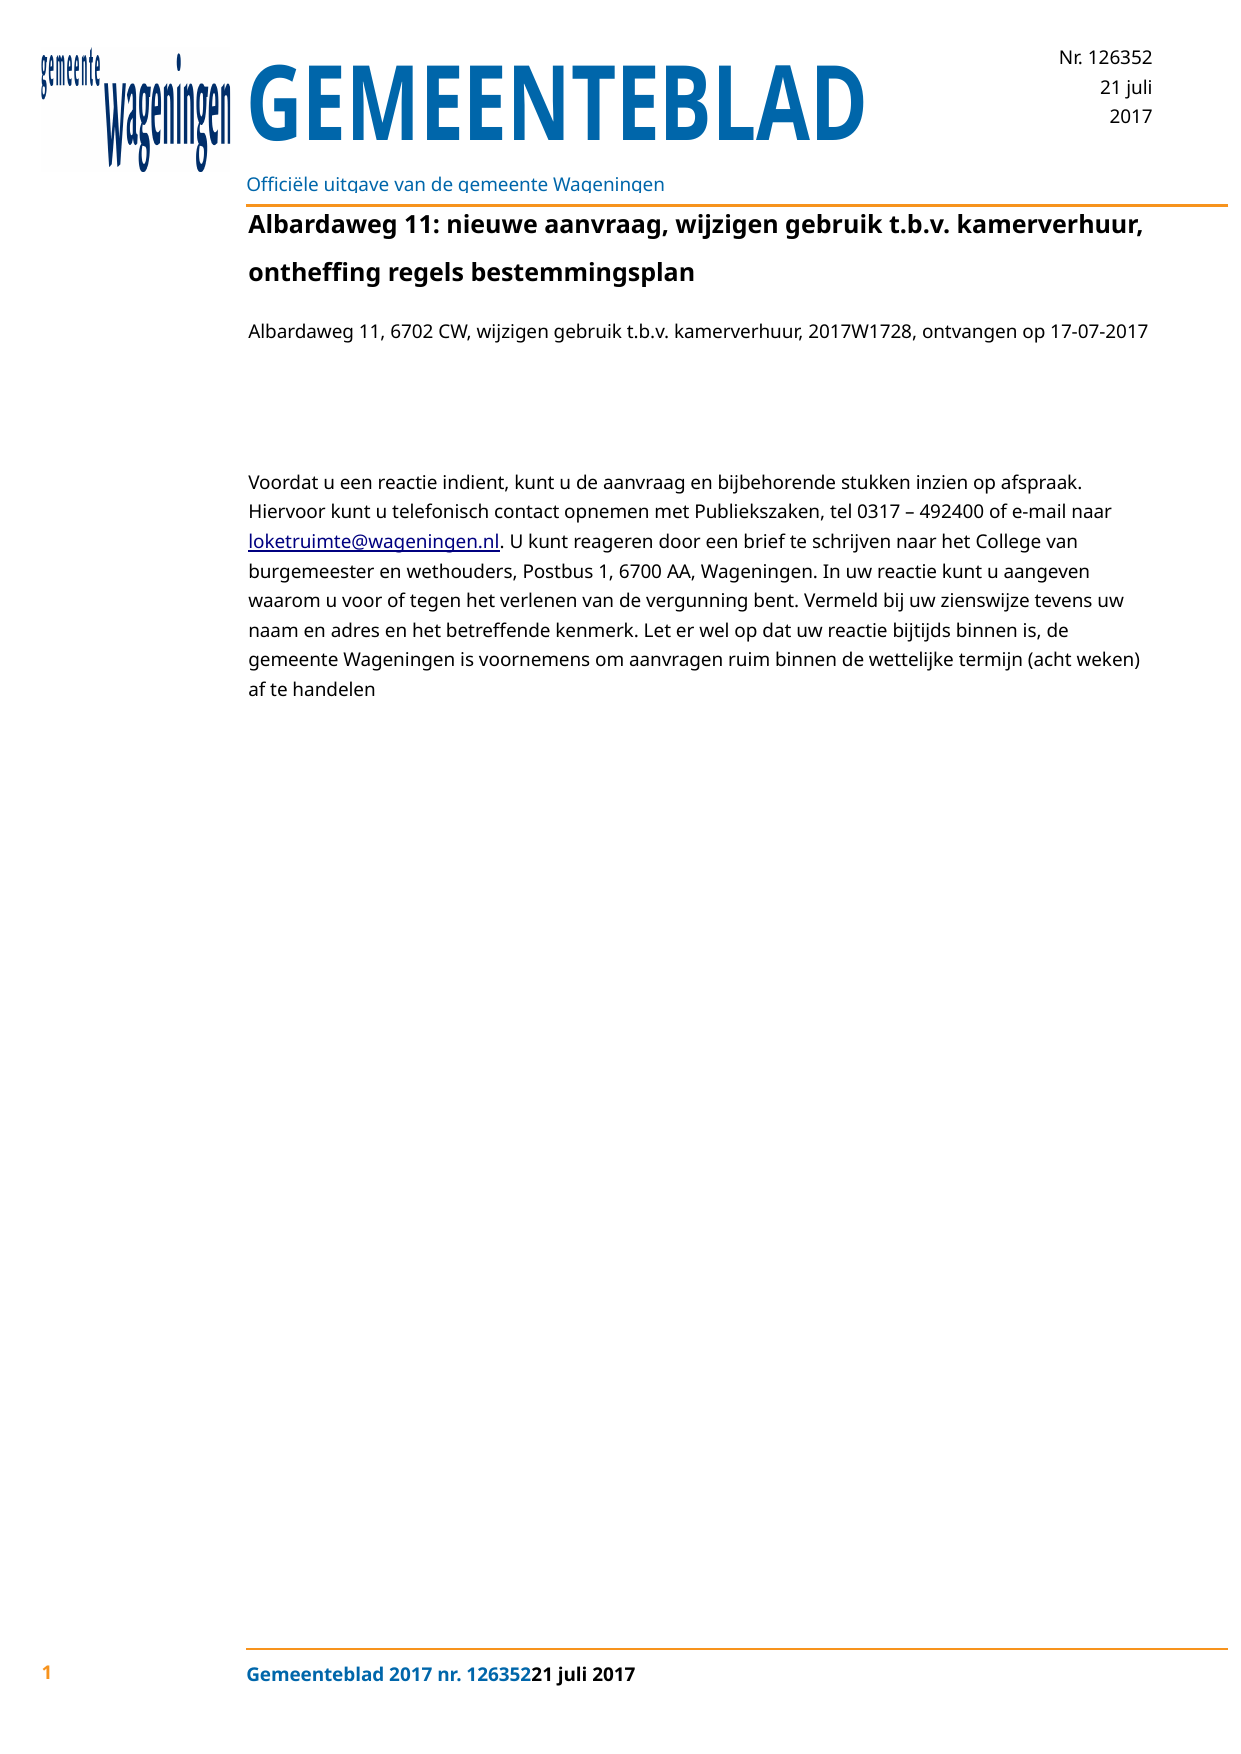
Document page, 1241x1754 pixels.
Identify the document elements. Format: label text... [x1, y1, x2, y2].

text Voordat u een reactie indient, kunt u de aanvraag en bijbehorende stukken inzien op afspraak. Hiervoor kunt u telefonisch contact opnemen met Publiekszaken, tel 0317 – 492400 of e-mail naar loketruimte@wageningen.nl. U kunt reageren door een brief te schrijven naar het College van burgemeester en wethouders, Postbus 1, 6700 AA, Wageningen. In uw reactie kunt u aangeven waarom u voor of tegen het verlenen van de vergunning bent. Vermeld bij uw zienswijze tevens uw naam en adres en het betreffende kenmerk. Let er wel op dat uw reactie bijtijds binnen is, de gemeente Wageningen is voornemens om aanvragen ruim binnen de wettelijke termijn (acht weken) af te handelen [248, 469, 1152, 702]
text Albardaweg 11, 6702 CW, wijzigen gebruik t.b.v. kamerverhuur, 2017W1728, ontvangen op 17-07-2017 [248, 318, 1152, 344]
text Albardaweg 11: nieuwe aanvraag, wijzigen gebruik t.b.v. kamerverhuur, ontheffing regels bestemmingsplan [248, 207, 1152, 288]
picture [41, 47, 231, 172]
